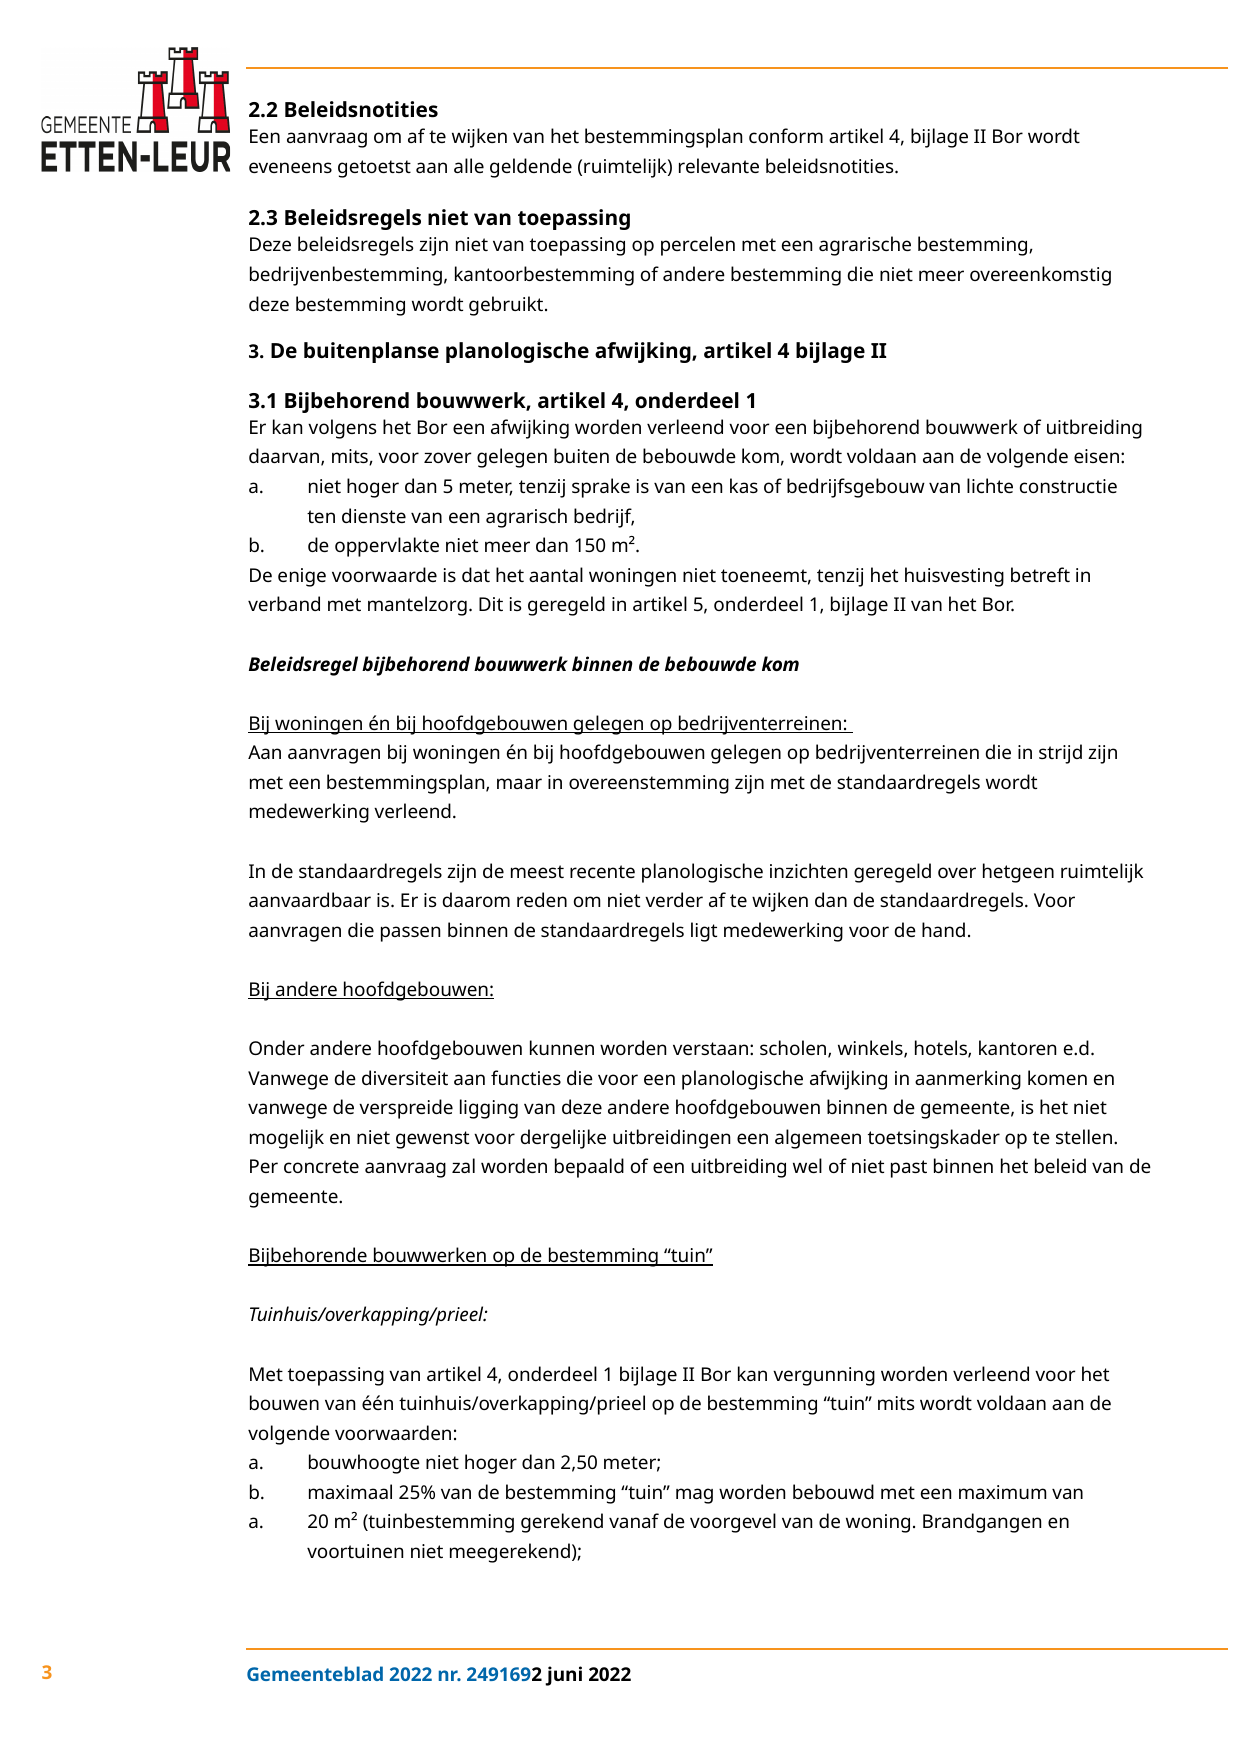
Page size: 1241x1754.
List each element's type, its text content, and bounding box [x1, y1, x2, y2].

text 3. De buitenplanse planologische afwijking, artikel 4 bijlage II [248, 336, 1152, 365]
text Een aanvraag om af te wijken van het bestemmingsplan conform artikel 4, bijlage II Bor wordt eveneens getoetst aan alle geldende (ruimtelijk) relevante beleidsnotities. [248, 123, 1152, 178]
text Met toepassing van artikel 4, onderdeel 1 bijlage II Bor kan vergunning worden verleend voor het bouwen van één tuinhuis/overkapping/prieel op de bestemming “tuin” mits wordt voldaan aan de volgende voorwaarden: [248, 1361, 1152, 1446]
text Tuinhuis/overkapping/prieel: [248, 1302, 1152, 1327]
text Bijbehorende bouwwerken op de bestemming “tuin” [248, 1242, 1152, 1268]
list maximaal 25% van de bestemming “tuin” mag worden bebouwd met een maximum van [248, 1479, 1152, 1505]
text Bij woningen én bij hoofdgebouwen gelegen op bedrijventerreinen: [248, 710, 1152, 736]
text 3.1 Bijbehorend bouwwerk, artikel 4, onderdeel 1 [248, 386, 1152, 414]
list 20 m² (tuinbestemming gerekend vanaf de voorgevel van de woning. Brandgangen en voortuinen niet meegerekend); [248, 1509, 1152, 1564]
text Er kan volgens het Bor een afwijking worden verleend voor een bijbehorend bouwwerk of uitbreiding daarvan, mits, voor zover gelegen buiten de bebouwde kom, wordt voldaan aan de volgende eisen: [248, 414, 1152, 469]
text Aan aanvragen bij woningen én bij hoofdgebouwen gelegen op bedrijventerreinen die in strijd zijn met een bestemmingsplan, maar in overeenstemming zijn met de standaardregels wordt medewerking verleend. [248, 739, 1152, 824]
text 2.3 Beleidsregels niet van toepassing [248, 203, 1152, 232]
list niet hoger dan 5 meter, tenzij sprake is van een kas of bedrijfsgebouw van lichte constructie ten dienste van een agrarisch bedrijf, [248, 473, 1152, 529]
list de oppervlakte niet meer dan 150 m². [248, 532, 1152, 558]
text Bij andere hoofdgebouwen: [248, 976, 1152, 1002]
text Deze beleidsregels zijn niet van toepassing op percelen met een agrarische bestemming, bedrijvenbestemming, kantoorbestemming of andere bestemming die niet meer overeenkomstig deze bestemming wordt gebruikt. [248, 232, 1152, 317]
text Beleidsregel bijbehorend bouwwerk binnen de bebouwde kom [248, 651, 1152, 677]
list bouwhoogte niet hoger dan 2,50 meter; [248, 1449, 1152, 1475]
picture [41, 47, 231, 172]
text De enige voorwaarde is dat het aantal woningen niet toeneemt, tenzij het huisvesting betreft in verband met mantelzorg. Dit is geregeld in artikel 5, onderdeel 1, bijlage II van het Bor. [248, 562, 1152, 617]
text Onder andere hoofdgebouwen kunnen worden verstaan: scholen, winkels, hotels, kantoren e.d. Vanwege de diversiteit aan functies die voor een planologische afwijking in aanmerking komen en vanwege de verspreide ligging van deze andere hoofdgebouwen binnen de gemeente, is het niet mogelijk en niet gewenst voor dergelijke uitbreidingen een algemeen toetsingskader op te stellen. Per concrete aanvraag zal worden bepaald of een uitbreiding wel of niet past binnen het beleid van de gemeente. [248, 1035, 1152, 1209]
text In de standaardregels zijn de meest recente planologische inzichten geregeld over hetgeen ruimtelijk aanvaardbaar is. Er is daarom reden om niet verder af te wijken dan de standaardregels. Voor aanvragen die passen binnen de standaardregels ligt medewerking voor de hand. [248, 858, 1152, 943]
text 2.2 Beleidsnotities [248, 95, 1152, 123]
